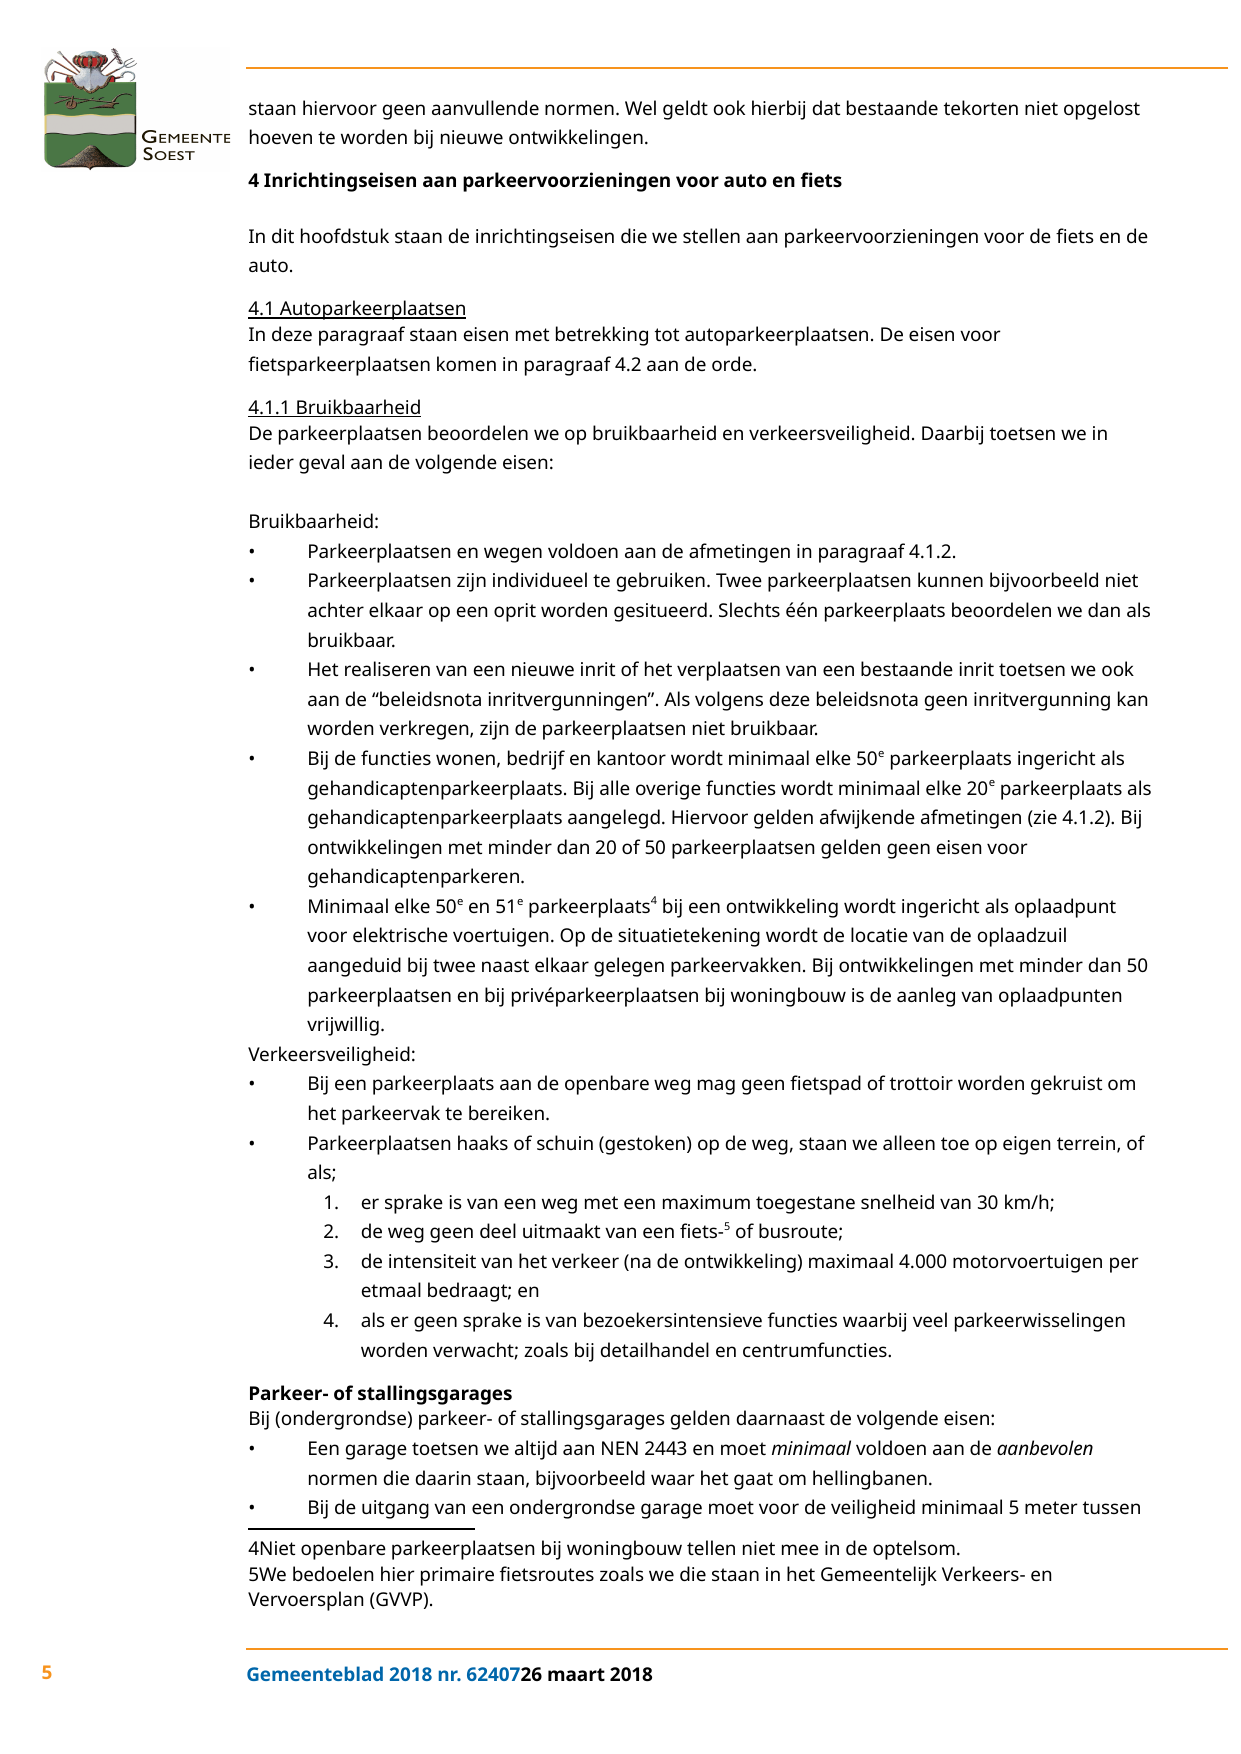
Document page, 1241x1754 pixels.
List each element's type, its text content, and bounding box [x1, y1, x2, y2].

list Niet openbare parkeerplaatsen bij woningbouw tellen niet mee in de optelsom. [248, 1535, 1152, 1561]
picture [41, 47, 231, 172]
text Bruikbaarheid: [248, 508, 1152, 534]
text 4.1.1 Bruikbaarheid [248, 394, 1152, 420]
list de intensiteit van het verkeer (na de ontwikkeling) maximaal 4.000 motorvoertuigen per etmaal bedraagt; en [323, 1248, 1152, 1303]
text In dit hoofdstuk staan de inrichtingseisen die we stellen aan parkeervoorzieningen voor de fiets en de auto. [248, 223, 1152, 278]
list er sprake is van een weg met een maximum toegestane snelheid van 30 km/h; [323, 1189, 1152, 1214]
text De parkeerplaatsen beoordelen we op bruikbaarheid en verkeersveiligheid. Daarbij toetsen we in ieder geval aan de volgende eisen: [248, 420, 1152, 475]
list Parkeerplaatsen haaks of schuin (gestoken) op de weg, staan we alleen toe op eigen terrein, of als; [248, 1130, 1152, 1185]
list Een garage toetsen we altijd aan NEN 2443 en moet minimaal voldoen aan de aanbevolen normen die daarin staan, bijvoorbeeld waar het gaat om hellingbanen. [248, 1435, 1152, 1491]
list Parkeerplaatsen zijn individueel te gebruiken. Twee parkeerplaatsen kunnen bijvoorbeeld niet achter elkaar op een oprit worden gesitueerd. Slechts één parkeerplaats beoordelen we dan als bruikbaar. [248, 568, 1152, 652]
list als er geen sprake is van bezoekersintensieve functies waarbij veel parkeerwisselingen worden verwacht; zoals bij detailhandel en centrumfuncties. [323, 1307, 1152, 1362]
list Minimaal elke 50e en 51e parkeerplaats bij een ontwikkeling wordt ingericht als oplaadpunt voor elektrische voertuigen. Op de situatietekening wordt de locatie van de oplaadzuil aangeduid bij twee naast elkaar gelegen parkeervakken. Bij ontwikkelingen met minder dan 50 parkeerplaatsen en bij privéparkeerplaatsen bij woningbouw is de aanleg van oplaadpunten vrijwillig. [248, 893, 1152, 1037]
list Bij een parkeerplaats aan de openbare weg mag geen fietspad of trottoir worden gekruist om het parkeervak te bereiken. [248, 1071, 1152, 1126]
text 4.1 Autoparkeerplaatsen [248, 296, 1152, 321]
text In deze paragraaf staan eisen met betrekking tot autoparkeerplaatsen. De eisen voor fietsparkeerplaatsen komen in paragraaf 4.2 aan de orde. [248, 321, 1152, 377]
text 4 Inrichtingseisen aan parkeervoorzieningen voor auto en fiets [248, 167, 1152, 193]
list Het realiseren van een nieuwe inrit of het verplaatsen van een bestaande inrit toetsen we ook aan de “beleidsnota inritvergunningen”. Als volgens deze beleidsnota geen inritvergunning kan worden verkregen, zijn de parkeerplaatsen niet bruikbaar. [248, 656, 1152, 741]
text Bij (ondergrondse) parkeer- of stallingsgarages gelden daarnaast de volgende eisen: [248, 1406, 1152, 1431]
list Parkeerplaatsen en wegen voldoen aan de afmetingen in paragraaf 4.1.2. [248, 538, 1152, 564]
text staan hiervoor geen aanvullende normen. Wel geldt ook hierbij dat bestaande tekorten niet opgelost hoeven te worden bij nieuwe ontwikkelingen. [248, 95, 1152, 150]
text Verkeersveiligheid: [248, 1041, 1152, 1067]
list Bij de uitgang van een ondergrondse garage moet voor de veiligheid minimaal 5 meter tussen [248, 1494, 1152, 1520]
text Parkeer- of stallingsgarages [248, 1380, 1152, 1406]
list We bedoelen hier primaire fietsroutes zoals we die staan in het Gemeentelijk Verkeers- en Vervoersplan (GVVP). [248, 1561, 1152, 1612]
list Bij de functies wonen, bedrijf en kantoor wordt minimaal elke 50e parkeerplaats ingericht als gehandicaptenparkeerplaats. Bij alle overige functies wordt minimaal elke 20e parkeerplaats als gehandicaptenparkeerplaats aangelegd. Hiervoor gelden afwijkende afmetingen (zie 4.1.2). Bij ontwikkelingen met minder dan 20 of 50 parkeerplaatsen gelden geen eisen voor gehandicaptenparkeren. [248, 745, 1152, 889]
list de weg geen deel uitmaakt van een fiets- of busroute; [323, 1218, 1152, 1244]
